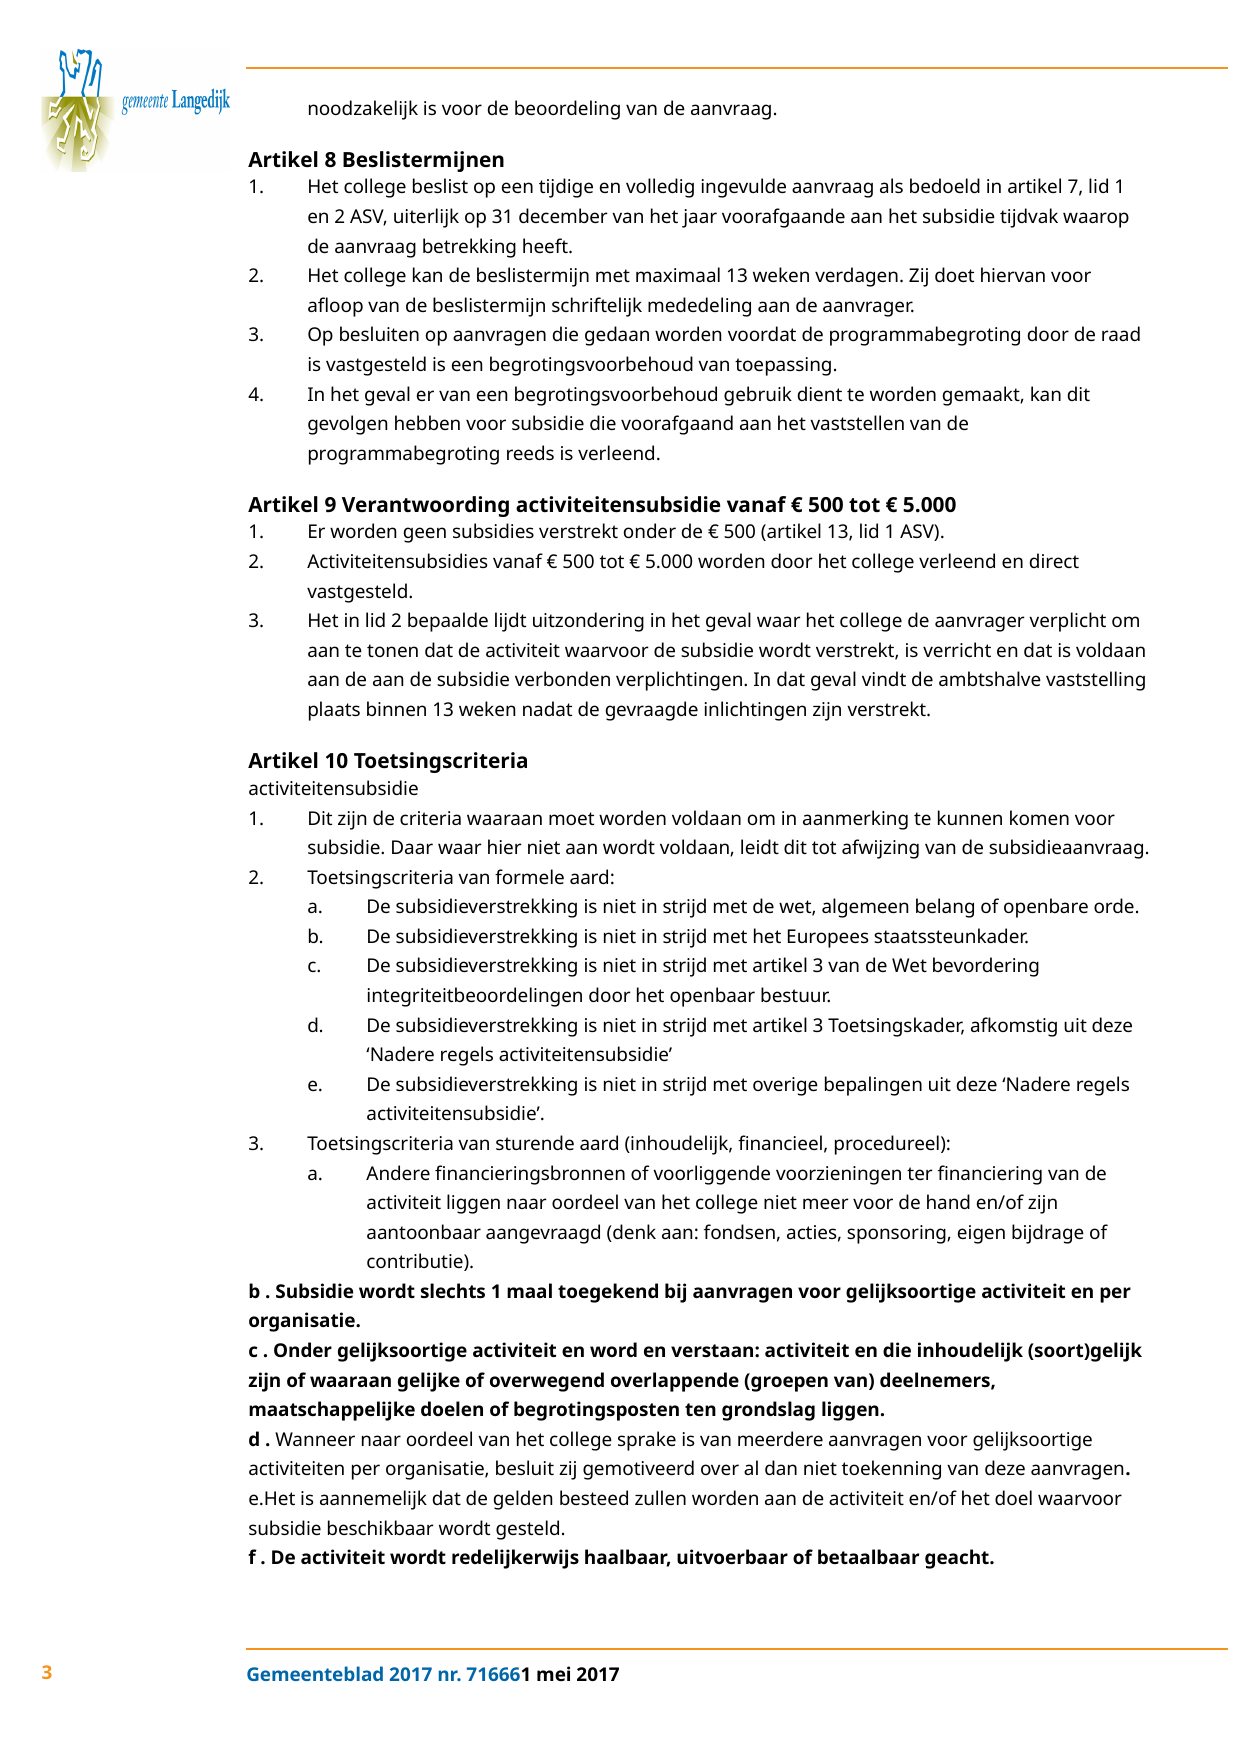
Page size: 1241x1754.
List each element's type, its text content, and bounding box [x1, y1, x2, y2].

list In het geval er van een begrotingsvoorbehoud gebruik dient te worden gemaakt, kan dit gevolgen hebben voor subsidie die voorafgaand aan het vaststellen van de programmabegroting reeds is verleend. [248, 381, 1152, 466]
text f . De activiteit wordt redelijkerwijs haalbaar, uitvoerbaar of betaalbaar geacht. [248, 1544, 1152, 1570]
list Dit zijn de criteria waaraan moet worden voldaan om in aanmerking te kunnen komen voor subsidie. Daar waar hier niet aan wordt voldaan, leidt dit tot afwijzing van de subsidieaanvraag. [248, 805, 1152, 860]
text Artikel 9 Verantwoording activiteitensubsidie vanaf € 500 tot € 5.000 [248, 490, 1152, 519]
text b . Subsidie wordt slechts 1 maal toegekend bij aanvragen voor gelijksoortige activiteit en per organisatie. [248, 1278, 1152, 1333]
list Op besluiten op aanvragen die gedaan worden voordat de programmabegroting door de raad is vastgesteld is een begrotingsvoorbehoud van toepassing. [248, 322, 1152, 377]
list noodzakelijk is voor de beoordeling van de aanvraag. [248, 95, 1152, 121]
list De subsidieverstrekking is niet in strijd met overige bepalingen uit deze ‘Nadere regels activiteitensubsidie’. [307, 1071, 1152, 1126]
list Het college beslist op een tijdige en volledig ingevulde aanvraag als bedoeld in artikel 7, lid 1 en 2 ASV, uiterlijk op 31 december van het jaar voorafgaande aan het subsidie tijdvak waarop de aanvraag betrekking heeft. [248, 174, 1152, 258]
text Artikel 10 Toetsingscriteria [248, 747, 1152, 775]
picture [41, 47, 231, 172]
list De subsidieverstrekking is niet in strijd met het Europees staatssteunkader. [307, 923, 1152, 949]
list Het college kan de beslistermijn met maximaal 13 weken verdagen. Zij doet hiervan voor afloop van de beslistermijn schriftelijk mededeling aan de aanvrager. [248, 262, 1152, 318]
list De subsidieverstrekking is niet in strijd met de wet, algemeen belang of openbare orde. [307, 893, 1152, 919]
text d . Wanneer naar oordeel van het college sprake is van meerdere aanvragen voor gelijksoortige activiteiten per organisatie, besluit zij gemotiveerd over al dan niet toekenning van deze aanvragen. [248, 1426, 1152, 1481]
list Toetsingscriteria van formele aard: [248, 864, 1152, 889]
text activiteitensubsidie [248, 775, 1152, 801]
text e.Het is aannemelijk dat de gelden besteed zullen worden aan de activiteit en/of het doel waarvoor subsidie beschikbaar wordt gesteld. [248, 1485, 1152, 1540]
list Het in lid 2 bepaalde lijdt uitzondering in het geval waar het college de aanvrager verplicht om aan te tonen dat de activiteit waarvoor de subsidie wordt verstrekt, is verricht en dat is voldaan aan de aan de subsidie verbonden verplichtingen. In dat geval vindt de ambtshalve vaststelling plaats binnen 13 weken nadat de gevraagde inlichtingen zijn verstrekt. [248, 607, 1152, 722]
list De subsidieverstrekking is niet in strijd met artikel 3 van de Wet bevordering integriteitbeoordelingen door het openbaar bestuur. [307, 953, 1152, 1008]
text Artikel 8 Beslistermijnen [248, 145, 1152, 174]
list De subsidieverstrekking is niet in strijd met artikel 3 Toetsingskader, afkomstig uit deze ‘Nadere regels activiteitensubsidie’ [307, 1012, 1152, 1067]
list Er worden geen subsidies verstrekt onder de € 500 (artikel 13, lid 1 ASV). [248, 519, 1152, 544]
list Toetsingscriteria van sturende aard (inhoudelijk, financieel, procedureel): [248, 1130, 1152, 1156]
list Activiteitensubsidies vanaf € 500 tot € 5.000 worden door het college verleend en direct vastgesteld. [248, 548, 1152, 604]
text c . Onder gelijksoortige activiteit en word en verstaan: activiteit en die inhoudelijk (soort)gelijk zijn of waaraan gelijke of overwegend overlappende (groepen van) deelnemers, maatschappelijke doelen of begrotingsposten ten grondslag liggen. [248, 1337, 1152, 1422]
list Andere financieringsbronnen of voorliggende voorzieningen ter financiering van de activiteit liggen naar oordeel van het college niet meer voor de hand en/of zijn aantoonbaar aangevraagd (denk aan: fondsen, acties, sponsoring, eigen bijdrage of contributie). [307, 1160, 1152, 1274]
